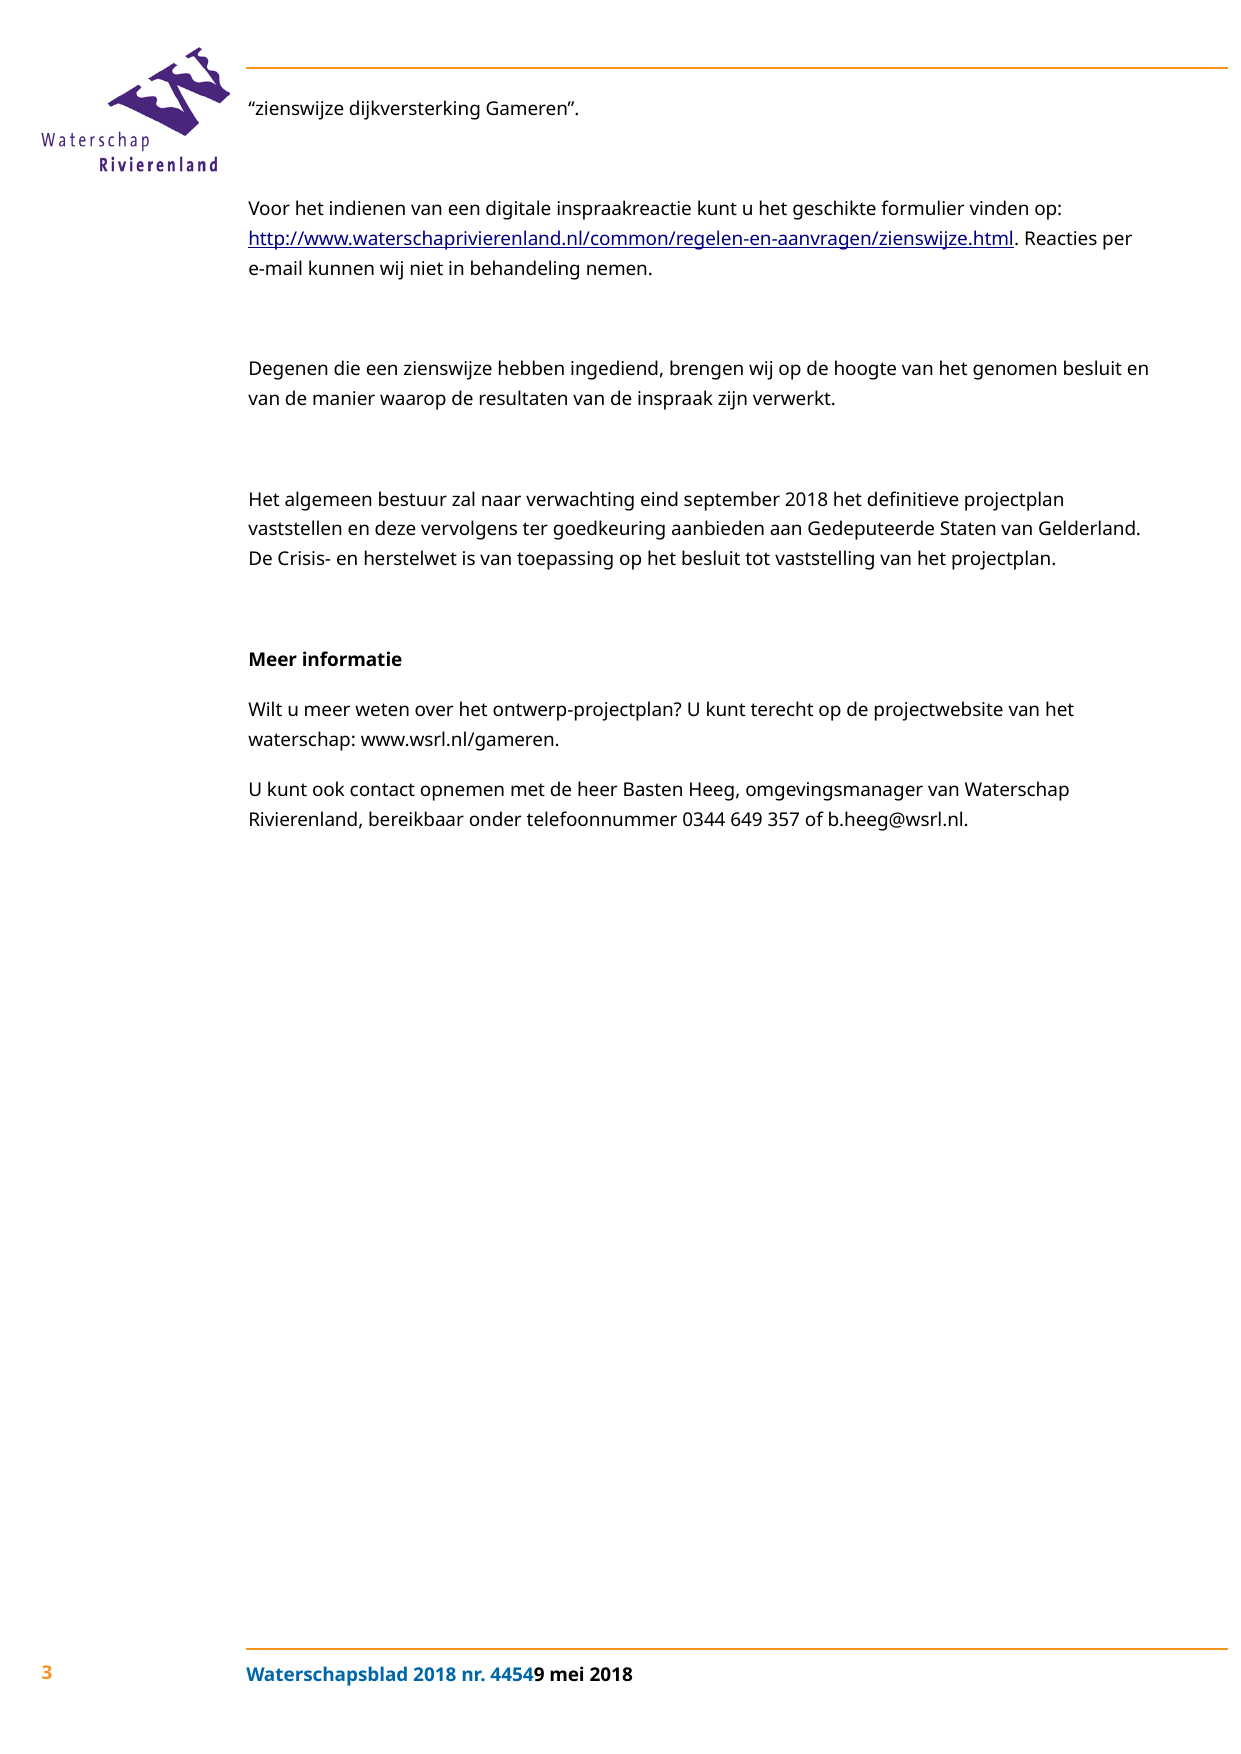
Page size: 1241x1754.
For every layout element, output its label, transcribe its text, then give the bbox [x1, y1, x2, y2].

text Het algemeen bestuur zal naar verwachting eind september 2018 het definitieve projectplan vaststellen en deze vervolgens ter goedkeuring aanbieden aan Gedeputeerde Staten van Gelderland. De Crisis- en herstelwet is van toepassing op het besluit tot vaststelling van het projectplan. [248, 486, 1152, 571]
text Meer informatie [248, 646, 1152, 672]
text Degenen die een zienswijze hebben ingediend, brengen wij op de hoogte van het genomen besluit en van de manier waarop de resultaten van de inspraak zijn verwerkt. [248, 356, 1152, 411]
text Voor het indienen van een digitale inspraakreactie kunt u het geschikte formulier vinden op: http://www.waterschaprivierenland.nl/common/regelen-en-aanvragen/zienswijze.html. Reacties per e-mail kunnen wij niet in behandeling nemen. [248, 196, 1152, 281]
text U kunt ook contact opnemen met de heer Basten Heeg, omgevingsmanager van Waterschap Rivierenland, bereikbaar onder telefoonnummer 0344 649 357 of b.heeg@wsrl.nl. [248, 776, 1152, 832]
picture [41, 47, 231, 172]
text “zienswijze dijkversterking Gameren”. [248, 95, 1152, 121]
text Wilt u meer weten over het ontwerp-projectplan? U kunt terecht op de projectwebsite van het waterschap: www.wsrl.nl/gameren. [248, 696, 1152, 752]
